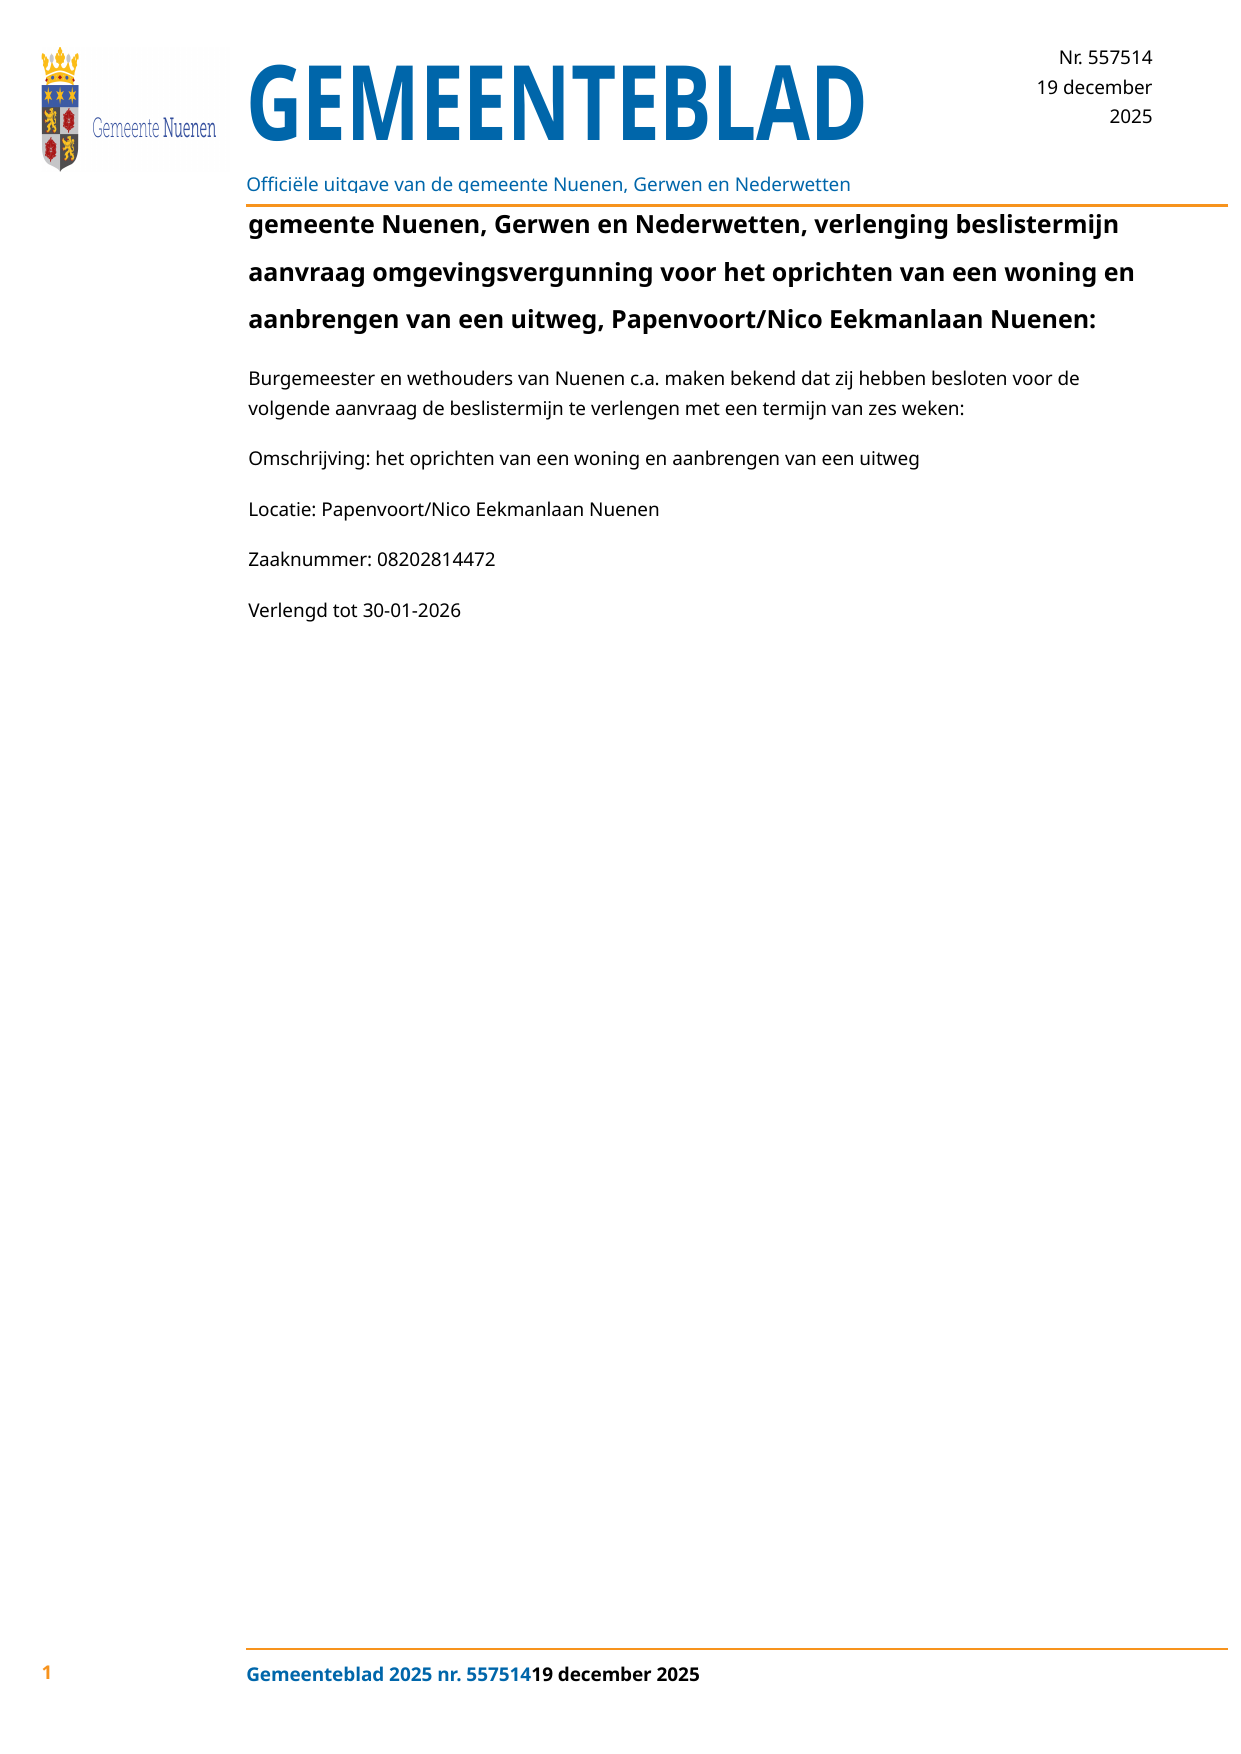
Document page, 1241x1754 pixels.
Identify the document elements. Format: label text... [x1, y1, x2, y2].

text Verlengd tot 30-01-2026 [248, 597, 1152, 622]
text Locatie: Papenvoort/Nico Eekmanlaan Nuenen [248, 496, 1152, 522]
text Zaaknummer: 08202814472 [248, 546, 1152, 572]
text Omschrijving: het oprichten van een woning en aanbrengen van een uitweg [248, 446, 1152, 471]
text Burgemeester en wethouders van Nuenen c.a. maken bekend dat zij hebben besloten voor de volgende aanvraag de beslistermijn te verlengen met een termijn van zes weken: [248, 366, 1152, 421]
text gemeente Nuenen, Gerwen en Nederwetten, verlenging beslistermijn aanvraag omgevingsvergunning voor het oprichten van een woning en aanbrengen van een uitweg, Papenvoort/Nico Eekmanlaan Nuenen: [248, 207, 1152, 336]
picture [41, 47, 231, 172]
